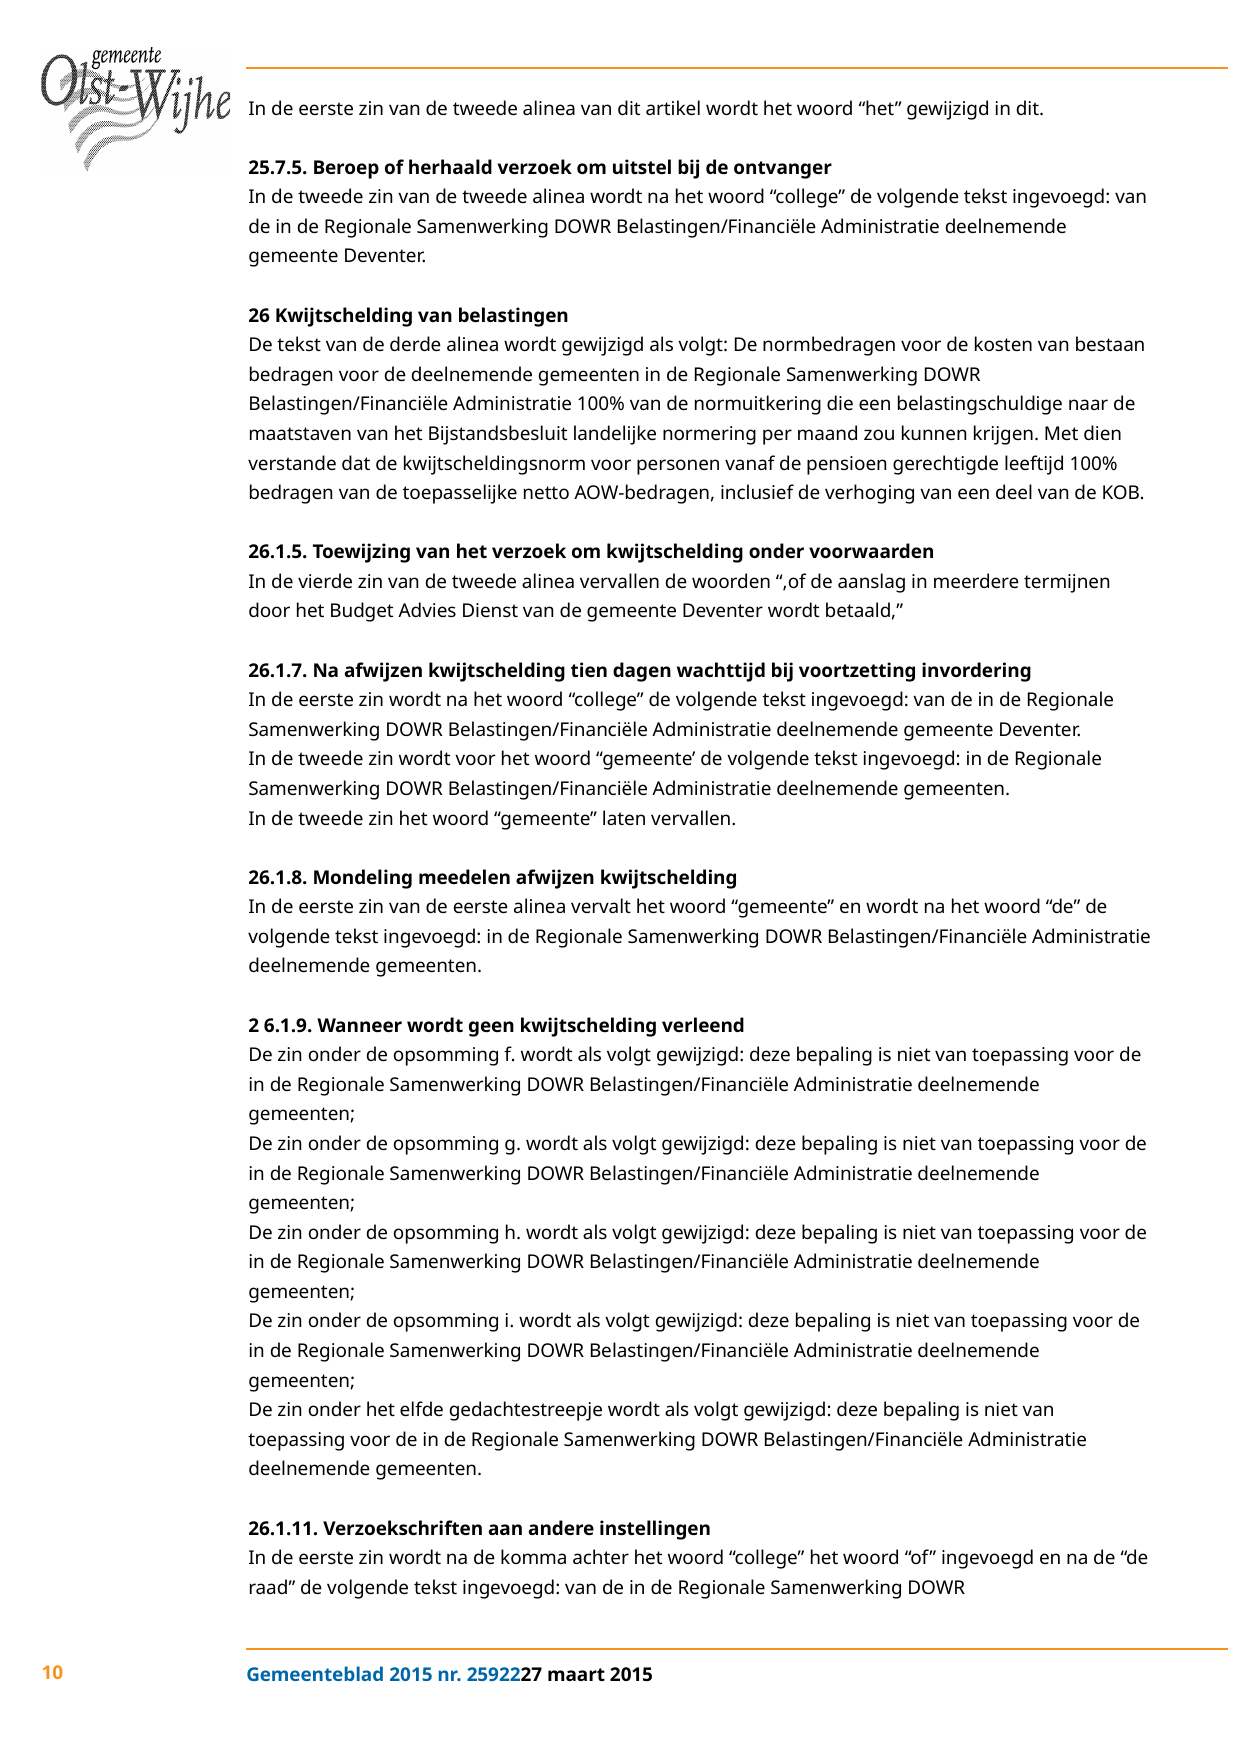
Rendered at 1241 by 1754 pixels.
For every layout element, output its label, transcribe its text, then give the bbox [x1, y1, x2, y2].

text In de tweede zin wordt voor het woord “gemeente’ de volgende tekst ingevoegd: in de Regionale Samenwerking DOWR Belastingen/Financiële Administratie deelnemende gemeenten. [248, 746, 1152, 801]
text In de eerste zin van de eerste alinea vervalt het woord “gemeente” en wordt na het woord “de” de volgende tekst ingevoegd: in de Regionale Samenwerking DOWR Belastingen/Financiële Administratie deelnemende gemeenten. [248, 893, 1152, 978]
text De zin onder de opsomming g. wordt als volgt gewijzigd: deze bepaling is niet van toepassing voor de in de Regionale Samenwerking DOWR Belastingen/Financiële Administratie deelnemende gemeenten; [248, 1130, 1152, 1215]
text 2 6.1.9. Wanneer wordt geen kwijtschelding verleend [248, 1012, 1152, 1038]
text In de vierde zin van de tweede alinea vervallen de woorden “,of de aanslag in meerdere termijnen door het Budget Advies Dienst van de gemeente Deventer wordt betaald,” [248, 568, 1152, 623]
text De tekst van de derde alinea wordt gewijzigd als volgt: De normbedragen voor de kosten van bestaan bedragen voor de deelnemende gemeenten in de Regionale Samenwerking DOWR Belastingen/Financiële Administratie 100% van de normuitkering die een belastingschuldige naar de maatstaven van het Bijstandsbesluit landelijke normering per maand zou kunnen krijgen. Met dien verstande dat de kwijtscheldingsnorm voor personen vanaf de pensioen gerechtigde leeftijd 100% bedragen van de toepasselijke netto AOW-bedragen, inclusief de verhoging van een deel van de KOB. [248, 331, 1152, 505]
text 26.1.7. Na afwijzen kwijtschelding tien dagen wachttijd bij voortzetting invordering [248, 657, 1152, 683]
text De zin onder de opsomming f. wordt als volgt gewijzigd: deze bepaling is niet van toepassing voor de in de Regionale Samenwerking DOWR Belastingen/Financiële Administratie deelnemende gemeenten; [248, 1041, 1152, 1126]
text De zin onder de opsomming i. wordt als volgt gewijzigd: deze bepaling is niet van toepassing voor de in de Regionale Samenwerking DOWR Belastingen/Financiële Administratie deelnemende gemeenten; [248, 1308, 1152, 1393]
text 26.1.11. Verzoekschriften aan andere instellingen [248, 1515, 1152, 1541]
text 26.1.5. Toewijzing van het verzoek om kwijtschelding onder voorwaarden [248, 538, 1152, 564]
text In de eerste zin van de tweede alinea van dit artikel wordt het woord “het” gewijzigd in dit. [248, 95, 1152, 121]
text 26 Kwijtschelding van belastingen [248, 302, 1152, 328]
text 26.1.8. Mondeling meedelen afwijzen kwijtschelding [248, 864, 1152, 890]
picture [41, 47, 231, 172]
text In de tweede zin van de tweede alinea wordt na het woord “college” de volgende tekst ingevoegd: van de in de Regionale Samenwerking DOWR Belastingen/Financiële Administratie deelnemende gemeente Deventer. [248, 183, 1152, 268]
text In de eerste zin wordt na het woord “college” de volgende tekst ingevoegd: van de in de Regionale Samenwerking DOWR Belastingen/Financiële Administratie deelnemende gemeente Deventer. [248, 686, 1152, 742]
text De zin onder het elfde gedachtestreepje wordt als volgt gewijzigd: deze bepaling is niet van toepassing voor de in de Regionale Samenwerking DOWR Belastingen/Financiële Administratie deelnemende gemeenten. [248, 1396, 1152, 1481]
text 25.7.5. Beroep of herhaald verzoek om uitstel bij de ontvanger [248, 154, 1152, 180]
text In de tweede zin het woord “gemeente” laten vervallen. [248, 805, 1152, 831]
text In de eerste zin wordt na de komma achter het woord “college” het woord “of” ingevoegd en na de “de raad” de volgende tekst ingevoegd: van de in de Regionale Samenwerking DOWR [248, 1544, 1152, 1600]
text De zin onder de opsomming h. wordt als volgt gewijzigd: deze bepaling is niet van toepassing voor de in de Regionale Samenwerking DOWR Belastingen/Financiële Administratie deelnemende gemeenten; [248, 1219, 1152, 1304]
